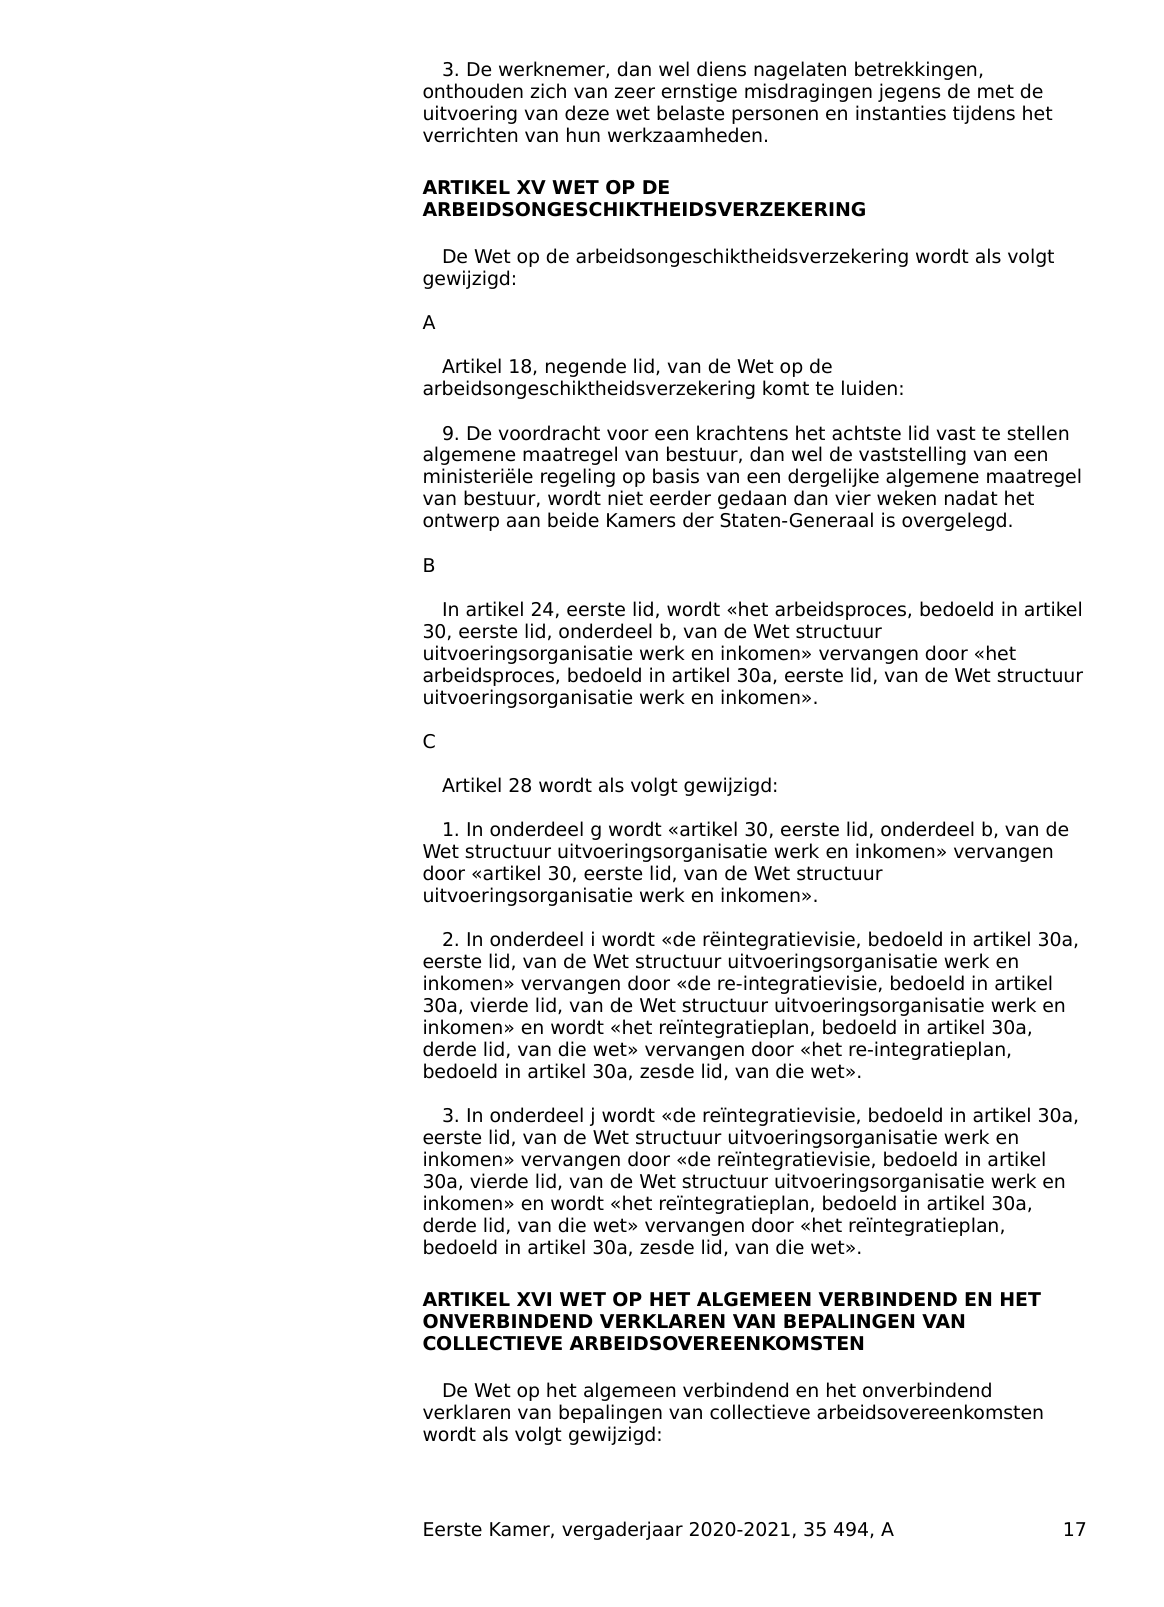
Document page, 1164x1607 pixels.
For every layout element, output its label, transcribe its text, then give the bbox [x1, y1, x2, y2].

text Artikel 18, negende lid, van de Wet op de arbeidsongeschiktheidsverzekering komt te luiden: [422, 356, 1087, 400]
text In artikel 24, eerste lid, wordt «het arbeidsproces, bedoeld in artikel 30, eerste lid, onderdeel b, van de Wet structuur uitvoeringsorganisatie werk en inkomen» vervangen door «het arbeidsproces, bedoeld in artikel 30a, eerste lid, van de Wet structuur uitvoeringsorganisatie werk en inkomen». [422, 599, 1087, 708]
subtitle ARTIKEL XV WET OP DE ARBEIDSONGESCHIKTHEIDSVERZEKERING [422, 177, 1087, 221]
text 2. In onderdeel i wordt «de rëintegratievisie, bedoeld in artikel 30a, eerste lid, van de Wet structuur uitvoeringsorganisatie werk en inkomen» vervangen door «de re-integratievisie, bedoeld in artikel 30a, vierde lid, van de Wet structuur uitvoeringsorganisatie werk en inkomen» en wordt «het reïntegratieplan, bedoeld in artikel 30a, derde lid, van die wet» vervangen door «het re-integratieplan, bedoeld in artikel 30a, zesde lid, van die wet». [422, 929, 1087, 1083]
text Artikel 28 wordt als volgt gewijzigd: [422, 775, 1087, 797]
text 1. In onderdeel g wordt «artikel 30, eerste lid, onderdeel b, van de Wet structuur uitvoeringsorganisatie werk en inkomen» vervangen door «artikel 30, eerste lid, van de Wet structuur uitvoeringsorganisatie werk en inkomen». [422, 819, 1087, 907]
subtitle ARTIKEL XVI WET OP HET ALGEMEEN VERBINDEND EN HET ONVERBINDEND VERKLAREN VAN BEPALINGEN VAN COLLECTIEVE ARBEIDSOVEREENKOMSTEN [422, 1289, 1087, 1355]
text De Wet op het algemeen verbindend en het onverbindend verklaren van bepalingen van collectieve arbeidsovereenkomsten wordt als volgt gewijzigd: [422, 1380, 1087, 1446]
text B [422, 554, 1087, 576]
text C [422, 731, 1087, 753]
text A [422, 312, 1087, 334]
text De Wet op de arbeidsongeschiktheidsverzekering wordt als volgt gewijzigd: [422, 246, 1087, 290]
text 3. De werknemer, dan wel diens nagelaten betrekkingen, onthouden zich van zeer ernstige misdragingen jegens de met de uitvoering van deze wet belaste personen en instanties tijdens het verrichten van hun werkzaamheden. [422, 59, 1087, 147]
text 9. De voordracht voor een krachtens het achtste lid vast te stellen algemene maatregel van bestuur, dan wel de vaststelling van een ministeriële regeling op basis van een dergelijke algemene maatregel van bestuur, wordt niet eerder gedaan dan vier weken nadat het ontwerp aan beide Kamers der Staten-Generaal is overgelegd. [422, 422, 1087, 532]
text 3. In onderdeel j wordt «de reïntegratievisie, bedoeld in artikel 30a, eerste lid, van de Wet structuur uitvoeringsorganisatie werk en inkomen» vervangen door «de reïntegratievisie, bedoeld in artikel 30a, vierde lid, van de Wet structuur uitvoeringsorganisatie werk en inkomen» en wordt «het reïntegratieplan, bedoeld in artikel 30a, derde lid, van die wet» vervangen door «het reïntegratieplan, bedoeld in artikel 30a, zesde lid, van die wet». [422, 1105, 1087, 1259]
